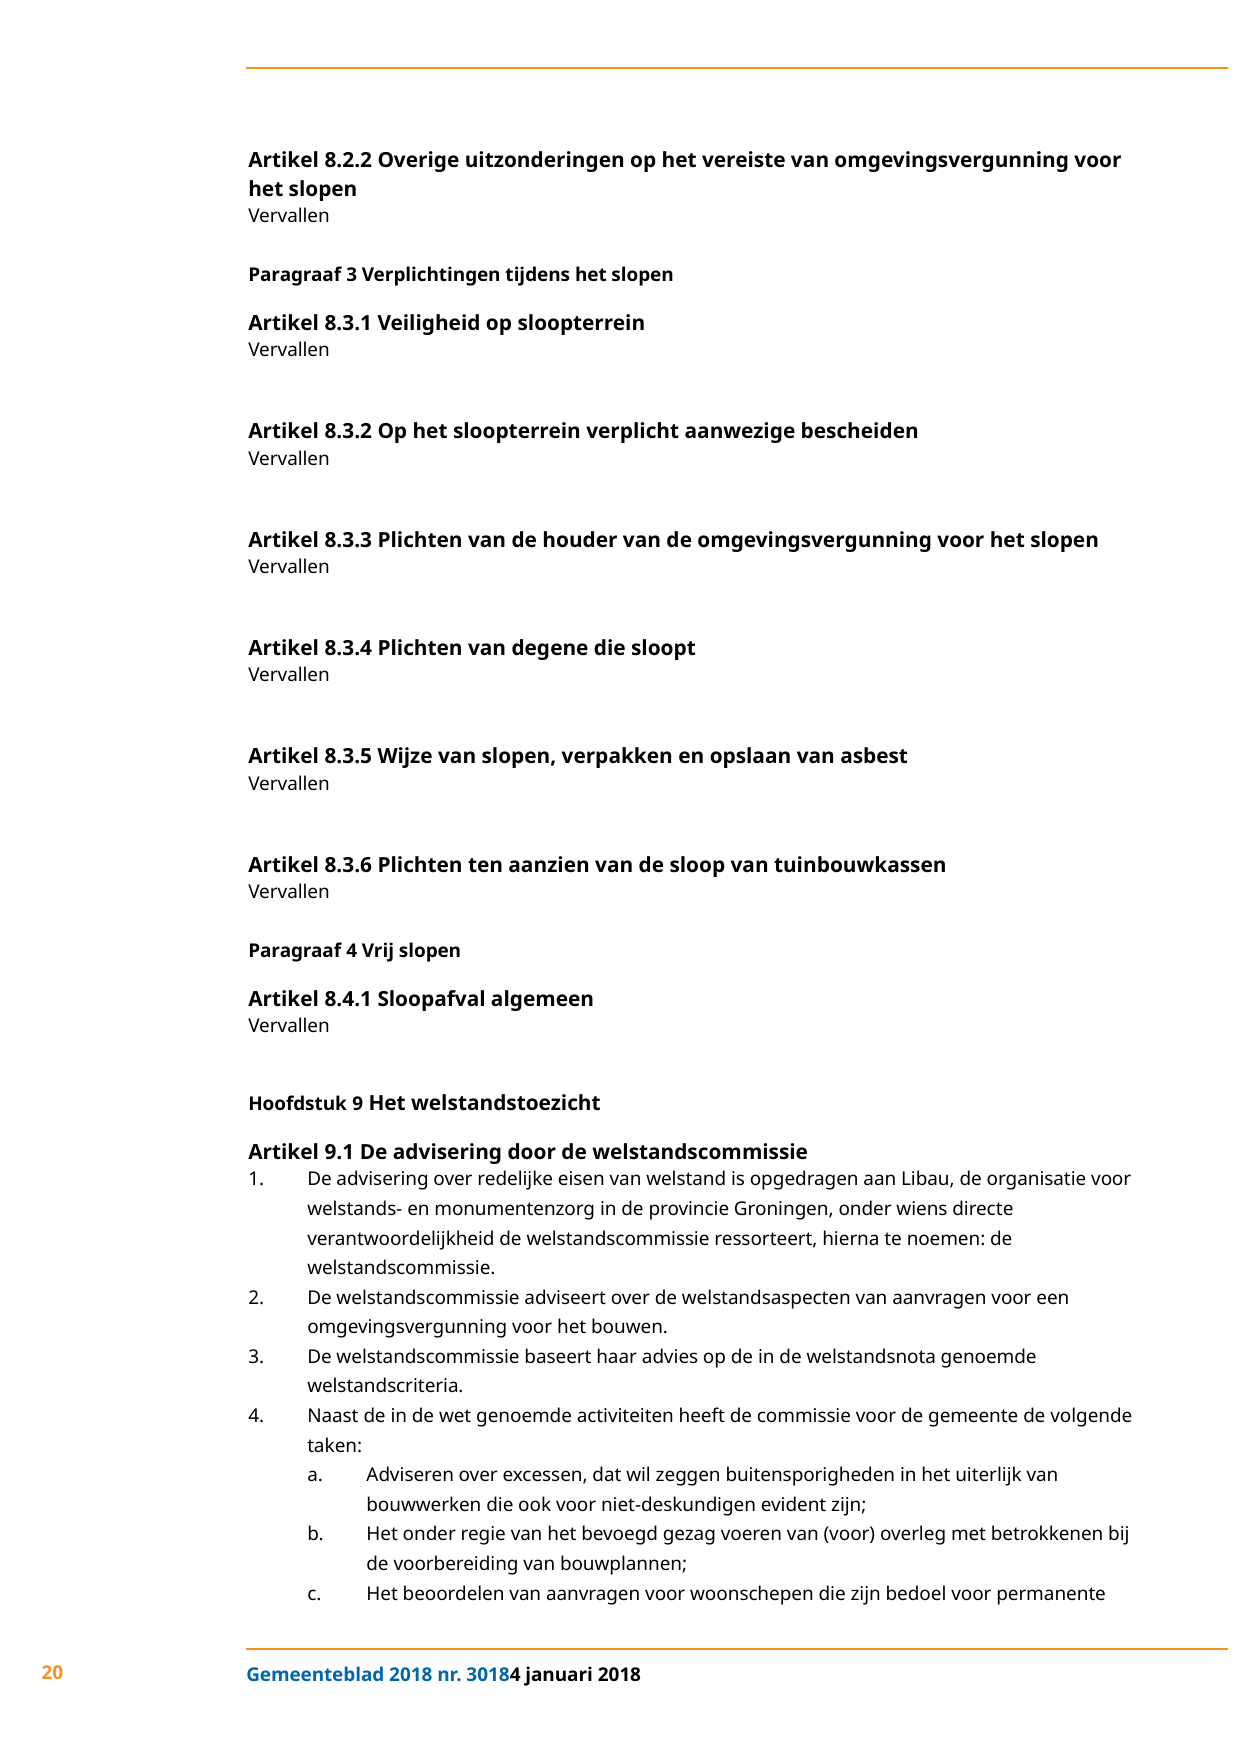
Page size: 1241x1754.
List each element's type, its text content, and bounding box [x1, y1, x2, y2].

text Vervallen [248, 336, 1152, 362]
text Artikel 8.4.1 Sloopafval algemeen [248, 984, 1152, 1013]
text Hoofdstuk 9 Het welstandstoezicht [248, 1088, 1152, 1116]
text Artikel 8.3.3 Plichten van de houder van de omgevingsvergunning voor het slopen [248, 525, 1152, 553]
list Het beoordelen van aanvragen voor woonschepen die zijn bedoel voor permanente [307, 1580, 1152, 1605]
text Artikel 8.3.4 Plichten van degene die sloopt [248, 633, 1152, 662]
text Vervallen [248, 770, 1152, 796]
text Vervallen [248, 878, 1152, 904]
text Vervallen [248, 662, 1152, 687]
text Vervallen [248, 553, 1152, 579]
picture [41, 47, 231, 172]
text Vervallen [248, 1013, 1152, 1038]
text Vervallen [248, 445, 1152, 470]
list Adviseren over excessen, dat wil zeggen buitensporigheden in het uiterlijk van bouwwerken die ook voor niet-deskundigen evident zijn; [307, 1461, 1152, 1517]
text Paragraaf 4 Vrij slopen [248, 938, 1152, 963]
list Het onder regie van het bevoegd gezag voeren van (voor) overleg met betrokkenen bij de voorbereiding van bouwplannen; [307, 1521, 1152, 1576]
text Artikel 8.2.2 Overige uitzonderingen op het vereiste van omgevingsvergunning voor het slopen [248, 145, 1152, 202]
text Paragraaf 3 Verplichtingen tijdens het slopen [248, 261, 1152, 287]
list De welstandscommissie baseert haar advies op de in de welstandsnota genoemde welstandscriteria. [248, 1343, 1152, 1398]
text Artikel 8.3.2 Op het sloopterrein verplicht aanwezige bescheiden [248, 416, 1152, 445]
text Artikel 8.3.1 Veiligheid op sloopterrein [248, 308, 1152, 336]
list De welstandscommissie adviseert over de welstandsaspecten van aanvragen voor een omgevingsvergunning voor het bouwen. [248, 1284, 1152, 1339]
text Vervallen [248, 202, 1152, 228]
list Naast de in de wet genoemde activiteiten heeft de commissie voor de gemeente de volgende taken: [248, 1402, 1152, 1457]
text Artikel 8.3.6 Plichten ten aanzien van de sloop van tuinbouwkassen [248, 850, 1152, 878]
list De advisering over redelijke eisen van welstand is opgedragen aan Libau, de organisatie voor welstands- en monumentenzorg in de provincie Groningen, onder wiens directe verantwoordelijkheid de welstandscommissie ressorteert, hierna te noemen: de welstandscommissie. [248, 1166, 1152, 1280]
text Artikel 8.3.5 Wijze van slopen, verpakken en opslaan van asbest [248, 742, 1152, 770]
text Artikel 9.1 De advisering door de welstandscommissie [248, 1137, 1152, 1166]
